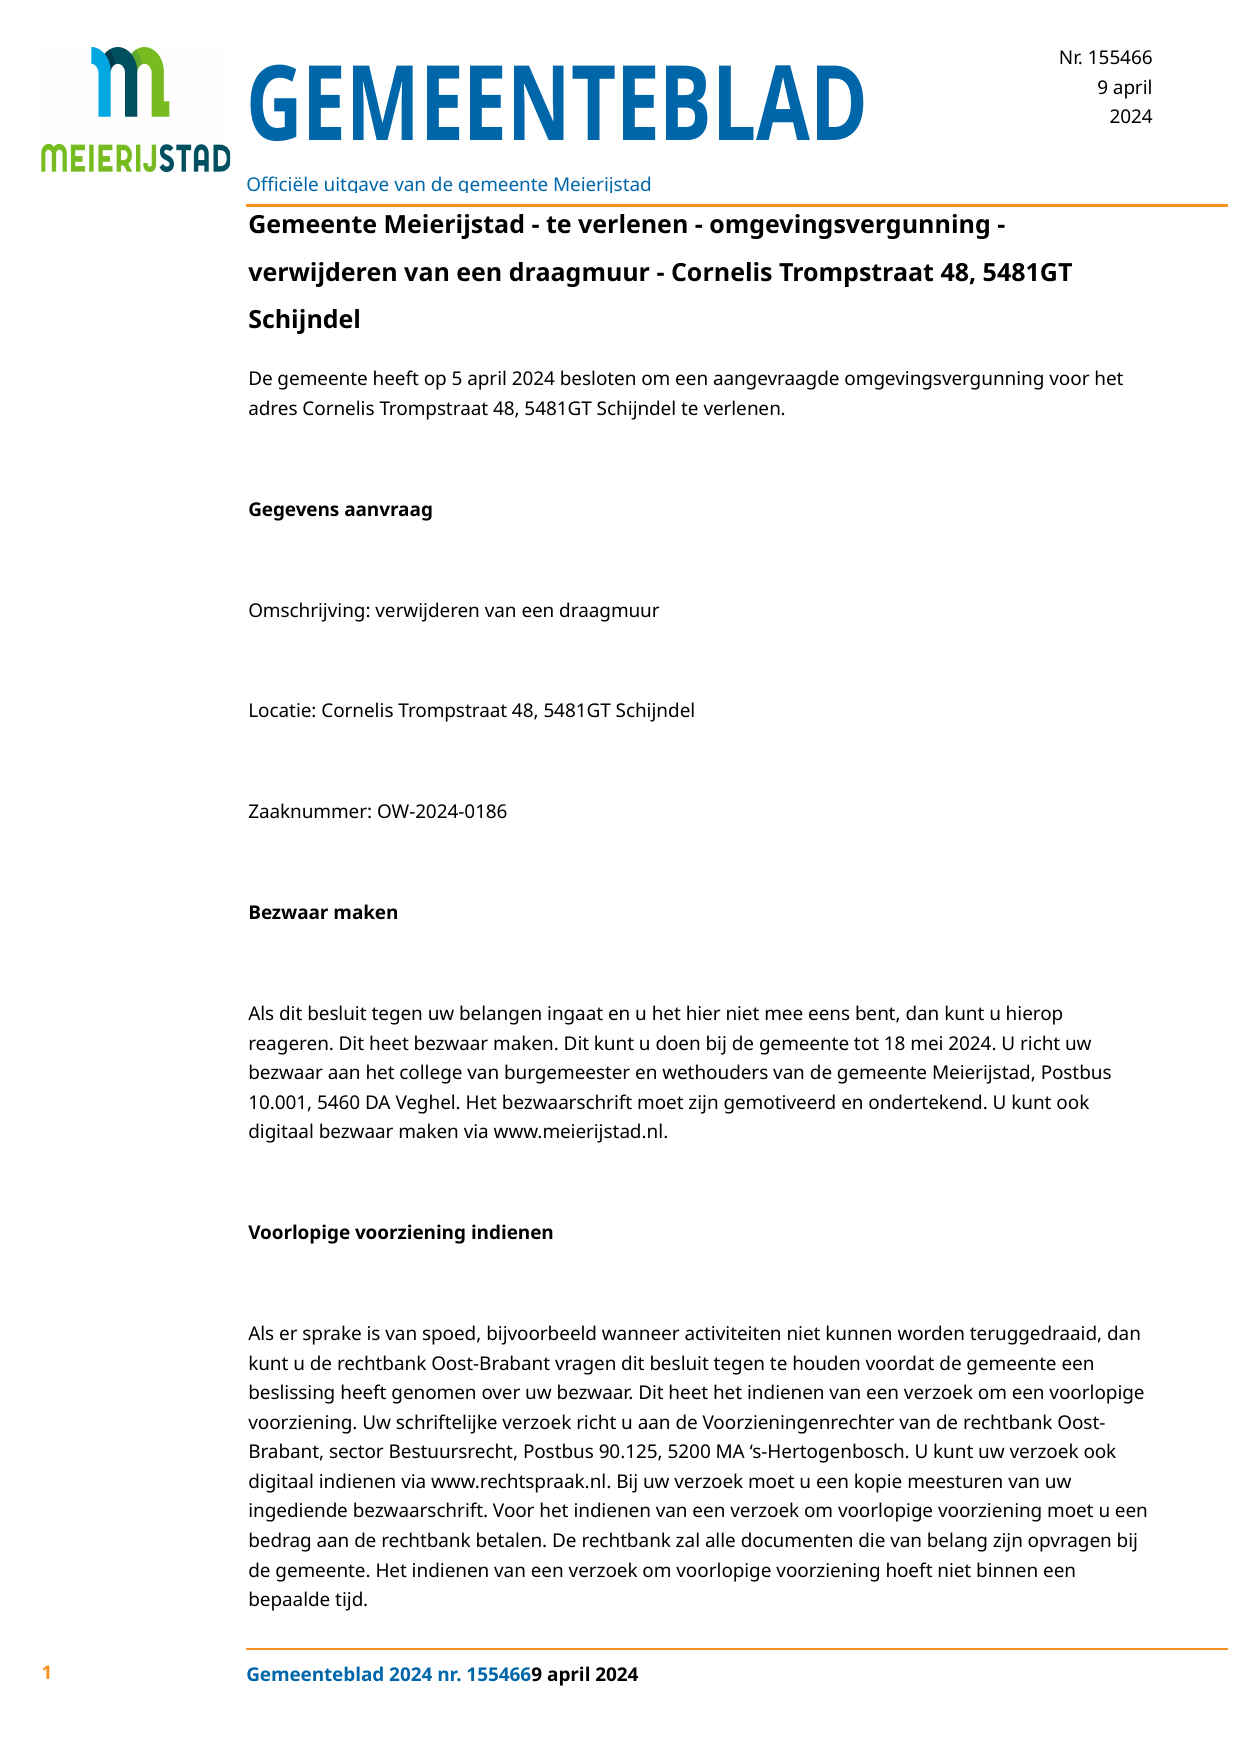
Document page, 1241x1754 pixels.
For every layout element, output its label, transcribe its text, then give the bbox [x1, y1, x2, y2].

text Zaaknummer: OW-2024-0186 [248, 798, 1152, 824]
text Locatie: Cornelis Trompstraat 48, 5481GT Schijndel [248, 698, 1152, 723]
text Gemeente Meierijstad - te verlenen - omgevingsvergunning - verwijderen van een draagmuur - Cornelis Trompstraat 48, 5481GT Schijndel [248, 207, 1152, 336]
text De gemeente heeft op 5 april 2024 besloten om een aangevraagde omgevingsvergunning voor het adres Cornelis Trompstraat 48, 5481GT Schijndel te verlenen. [248, 366, 1152, 421]
text Gegevens aanvraag [248, 496, 1152, 522]
text Omschrijving: verwijderen van een draagmuur [248, 597, 1152, 622]
text Als dit besluit tegen uw belangen ingaat en u het hier niet mee eens bent, dan kunt u hierop reageren. Dit heet bezwaar maken. Dit kunt u doen bij de gemeente tot 18 mei 2024. U richt uw bezwaar aan het college van burgemeester en wethouders van de gemeente Meierijstad, Postbus 10.001, 5460 DA Veghel. Het bezwaarschrift moet zijn gemotiveerd en ondertekend. U kunt ook digitaal bezwaar maken via www.meierijstad.nl. [248, 1000, 1152, 1144]
text Voorlopige voorziening indienen [248, 1219, 1152, 1245]
text Bezwaar maken [248, 899, 1152, 925]
text Als er sprake is van spoed, bijvoorbeeld wanneer activiteiten niet kunnen worden teruggedraaid, dan kunt u de rechtbank Oost-Brabant vragen dit besluit tegen te houden voordat de gemeente een beslissing heeft genomen over uw bezwaar. Dit heet het indienen van een verzoek om een voorlopige voorziening. Uw schriftelijke verzoek richt u aan de Voorzieningenrechter van de rechtbank Oost-Brabant, sector Bestuursrecht, Postbus 90.125, 5200 MA ‘s-Hertogenbosch. U kunt uw verzoek ook digitaal indienen via www.rechtspraak.nl. Bij uw verzoek moet u een kopie meesturen van uw ingediende bezwaarschrift. Voor het indienen van een verzoek om voorlopige voorziening moet u een bedrag aan de rechtbank betalen. De rechtbank zal alle documenten die van belang zijn opvragen bij de gemeente. Het indienen van een verzoek om voorlopige voorziening hoeft niet binnen een bepaalde tijd. [248, 1320, 1152, 1612]
picture [41, 47, 231, 172]
